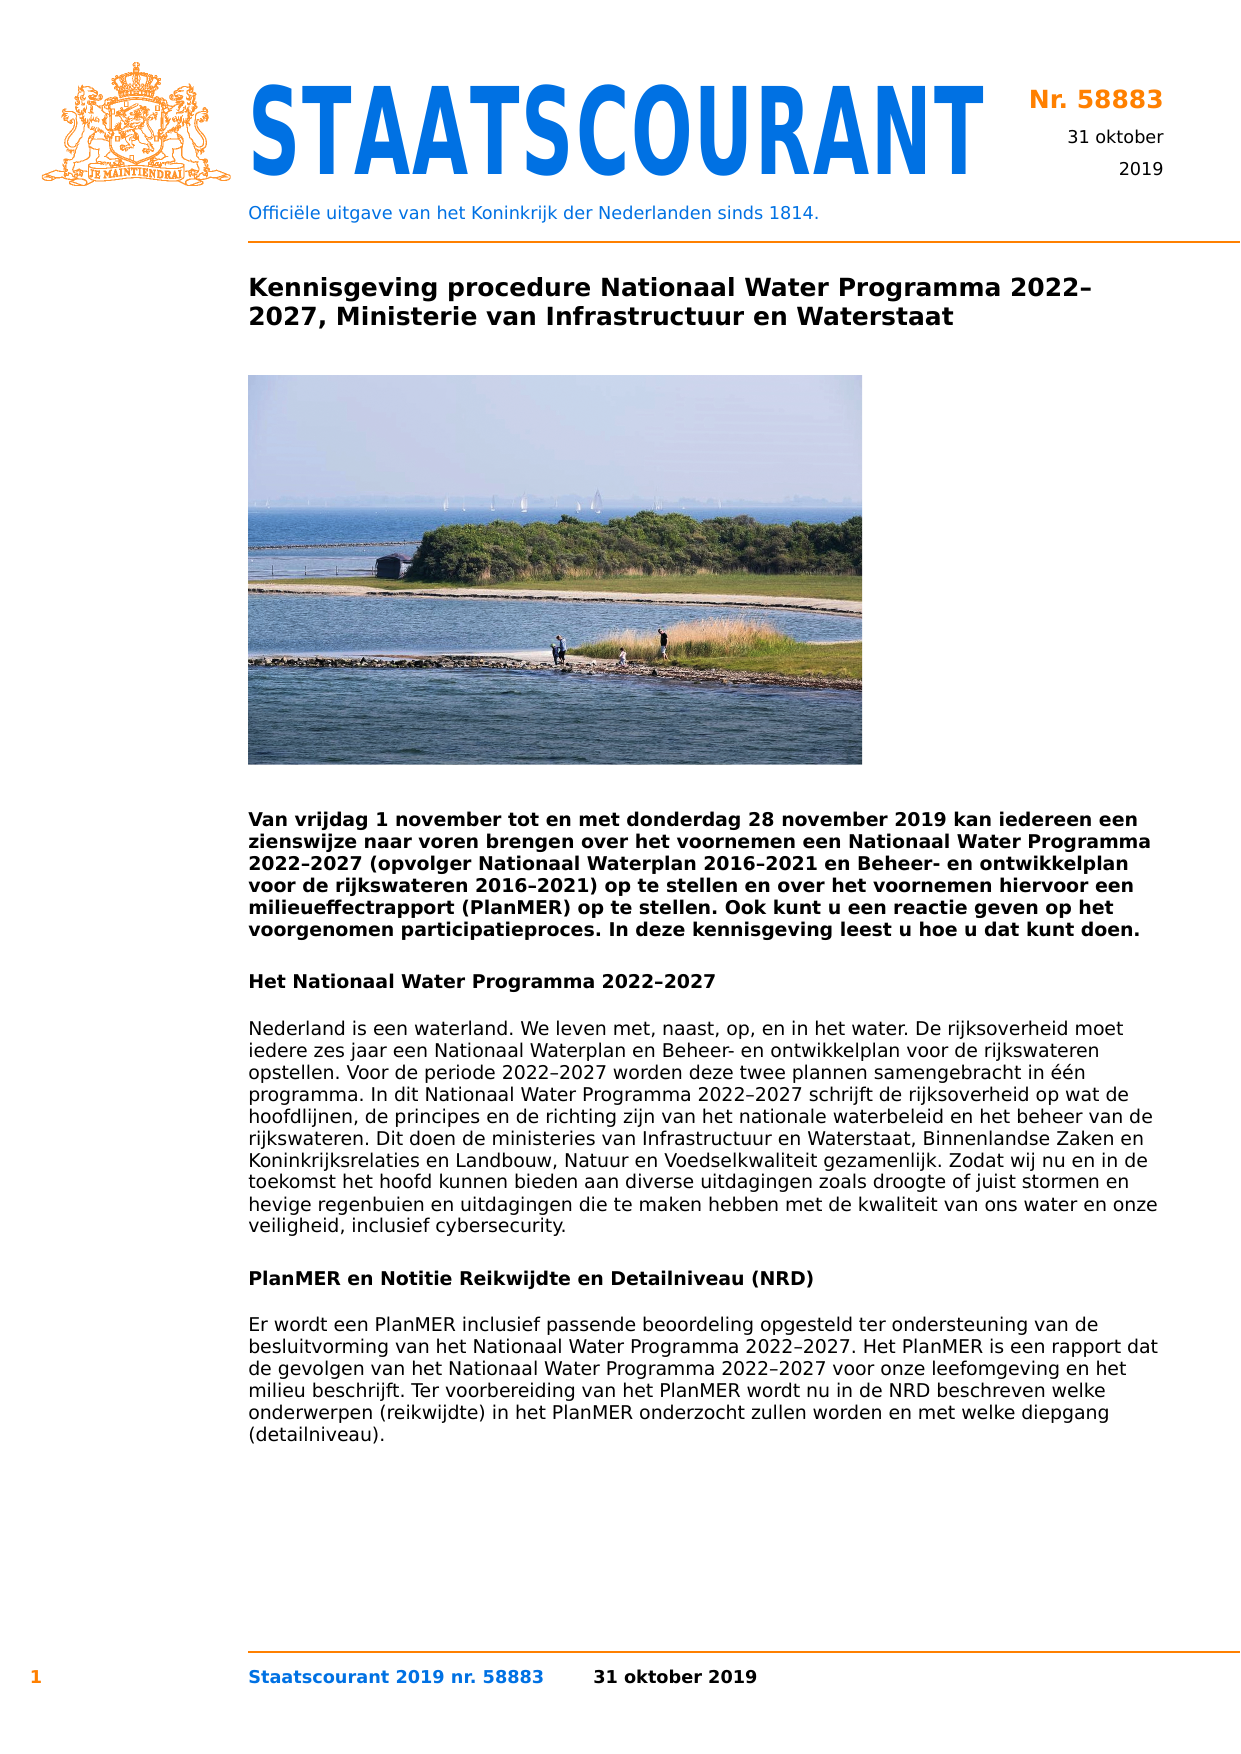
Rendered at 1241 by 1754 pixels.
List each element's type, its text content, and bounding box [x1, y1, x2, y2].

table_header Nr. 58883 [998, 62, 1240, 121]
picture [41, 62, 231, 186]
text Van vrijdag 1 november tot en met donderdag 28 november 2019 kan iedereen een zienswijze naar voren brengen over het voornemen een Nationaal Water Programma 2022–2027 (opvolger Nationaal Waterplan 2016–2021 en Beheer- en ontwikkelplan voor de rijkswateren 2016–2021) op te stellen en over het voornemen hiervoor een milieueffectrapport (PlanMER) op te stellen. Ook kunt u een reactie geven op het voorgenomen participatieproces. In deze kennisgeving leest u hoe u dat kunt doen. [248, 809, 1163, 941]
table_cell 2019 [998, 153, 1240, 203]
table_cell 31 oktober [998, 121, 1240, 153]
table_header STAATSCOURANT [248, 62, 998, 203]
subtitle PlanMER en Notitie Reikwijdte en Detailniveau (NRD) [248, 1267, 1163, 1289]
subtitle Het Nationaal Water Programma 2022–2027 [248, 971, 1163, 993]
subtitle Kennisgeving procedure Nationaal Water Programma 2022–2027, Ministerie van Infrastructuur en Waterstaat [248, 273, 1163, 331]
table_header [25, 62, 248, 241]
table_cell Officiële uitgave van het Koninkrijk der Nederlanden sinds 1814. [248, 203, 1240, 241]
text Er wordt een PlanMER inclusief passende beoordeling opgesteld ter ondersteuning van de besluitvorming van het Nationaal Water Programma 2022–2027. Het PlanMER is een rapport dat de gevolgen van het Nationaal Water Programma 2022–2027 voor onze leefomgeving en het milieu beschrijft. Ter voorbereiding van het PlanMER wordt nu in de NRD beschreven welke onderwerpen (reikwijdte) in het PlanMER onderzocht zullen worden en met welke diepgang (detailniveau). [248, 1314, 1163, 1446]
picture [248, 375, 863, 765]
text Nederland is een waterland. We leven met, naast, op, en in het water. De rijksoverheid moet iedere zes jaar een Nationaal Waterplan en Beheer- en ontwikkelplan voor de rijkswateren opstellen. Voor de periode 2022–2027 worden deze twee plannen samengebracht in één programma. In dit Nationaal Water Programma 2022–2027 schrijft de rijksoverheid op wat de hoofdlijnen, de principes en de richting zijn van het nationale waterbeleid en het beheer van de rijkswateren. Dit doen de ministeries van Infrastructuur en Waterstaat, Binnenlandse Zaken en Koninkrijksrelaties en Landbouw, Natuur en Voedselkwaliteit gezamenlijk. Zodat wij nu en in de toekomst het hoofd kunnen bieden aan diverse uitdagingen zoals droogte of juist stormen en hevige regenbuien en uitdagingen die te maken hebben met de kwaliteit van ons water en onze veiligheid, inclusief cybersecurity. [248, 1018, 1163, 1237]
